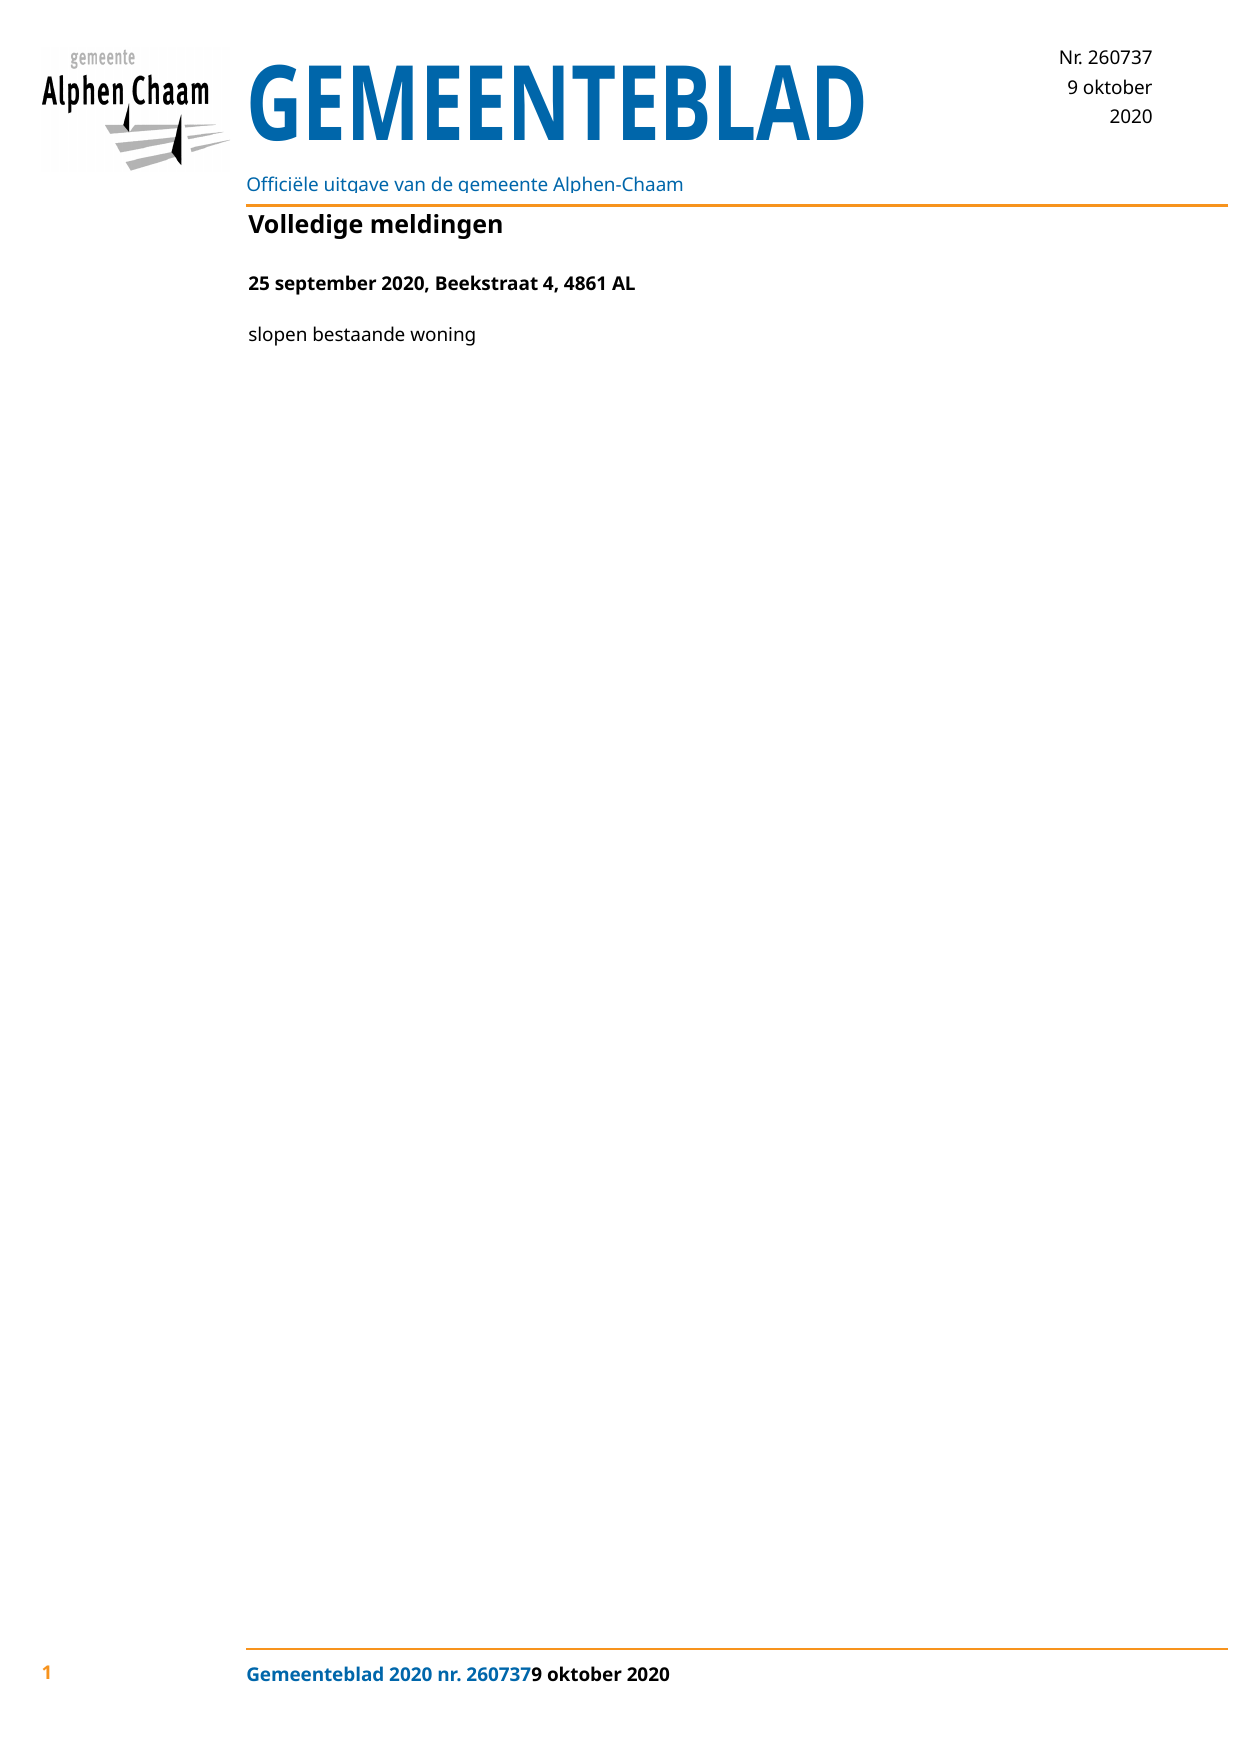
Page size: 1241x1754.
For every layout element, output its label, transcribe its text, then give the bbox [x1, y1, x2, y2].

picture [41, 47, 231, 172]
text 25 september 2020, Beekstraat 4, 4861 AL [248, 270, 1152, 296]
text Volledige meldingen [248, 207, 1152, 241]
text slopen bestaande woning [248, 321, 1152, 346]
